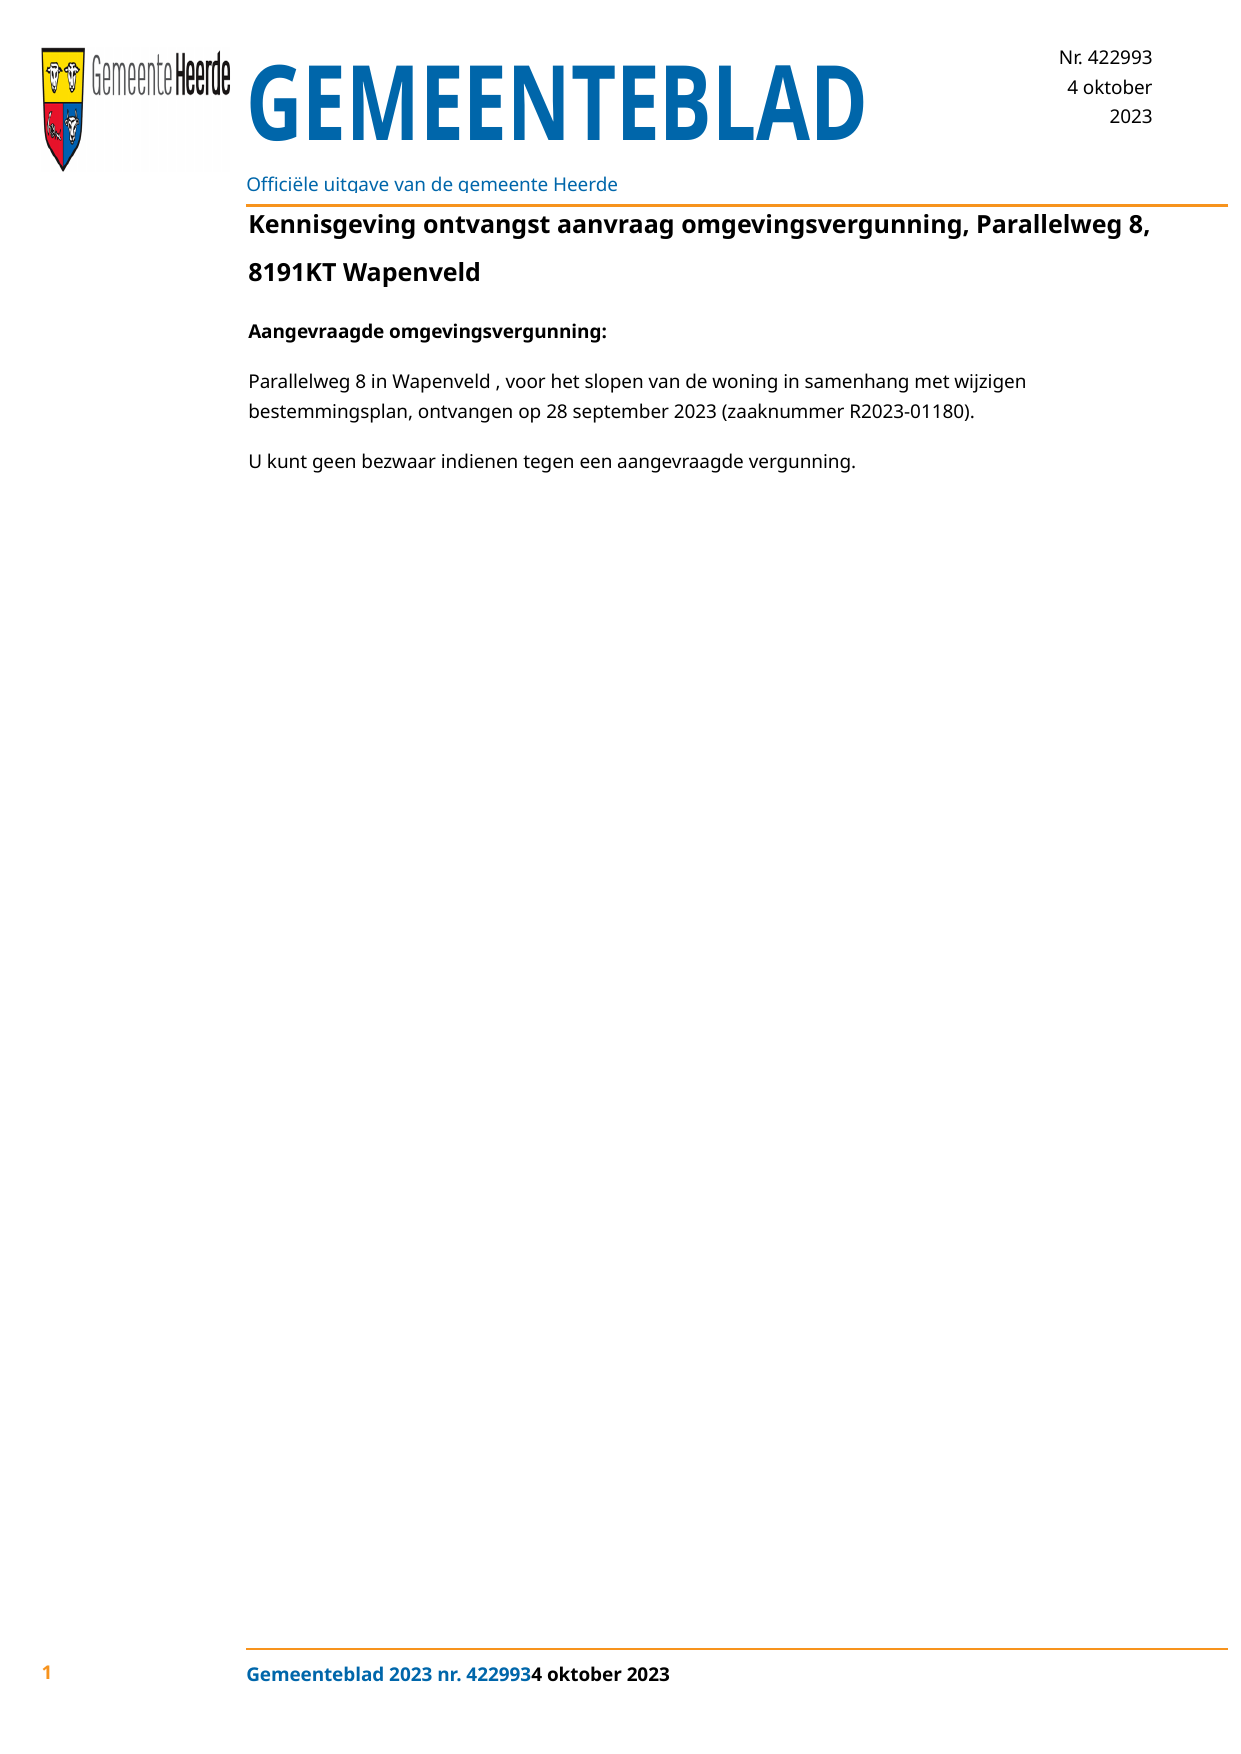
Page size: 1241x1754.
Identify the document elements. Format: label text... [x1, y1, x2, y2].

text Kennisgeving ontvangst aanvraag omgevingsvergunning, Parallelweg 8, 8191KT Wapenveld [248, 207, 1152, 288]
picture [41, 47, 231, 172]
text Parallelweg 8 in Wapenveld , voor het slopen van de woning in samenhang met wijzigen bestemmingsplan, ontvangen op 28 september 2023 (zaaknummer R2023-01180). [248, 368, 1152, 424]
text Aangevraagde omgevingsvergunning: [248, 318, 1152, 344]
text U kunt geen bezwaar indienen tegen een aangevraagde vergunning. [248, 448, 1152, 474]
